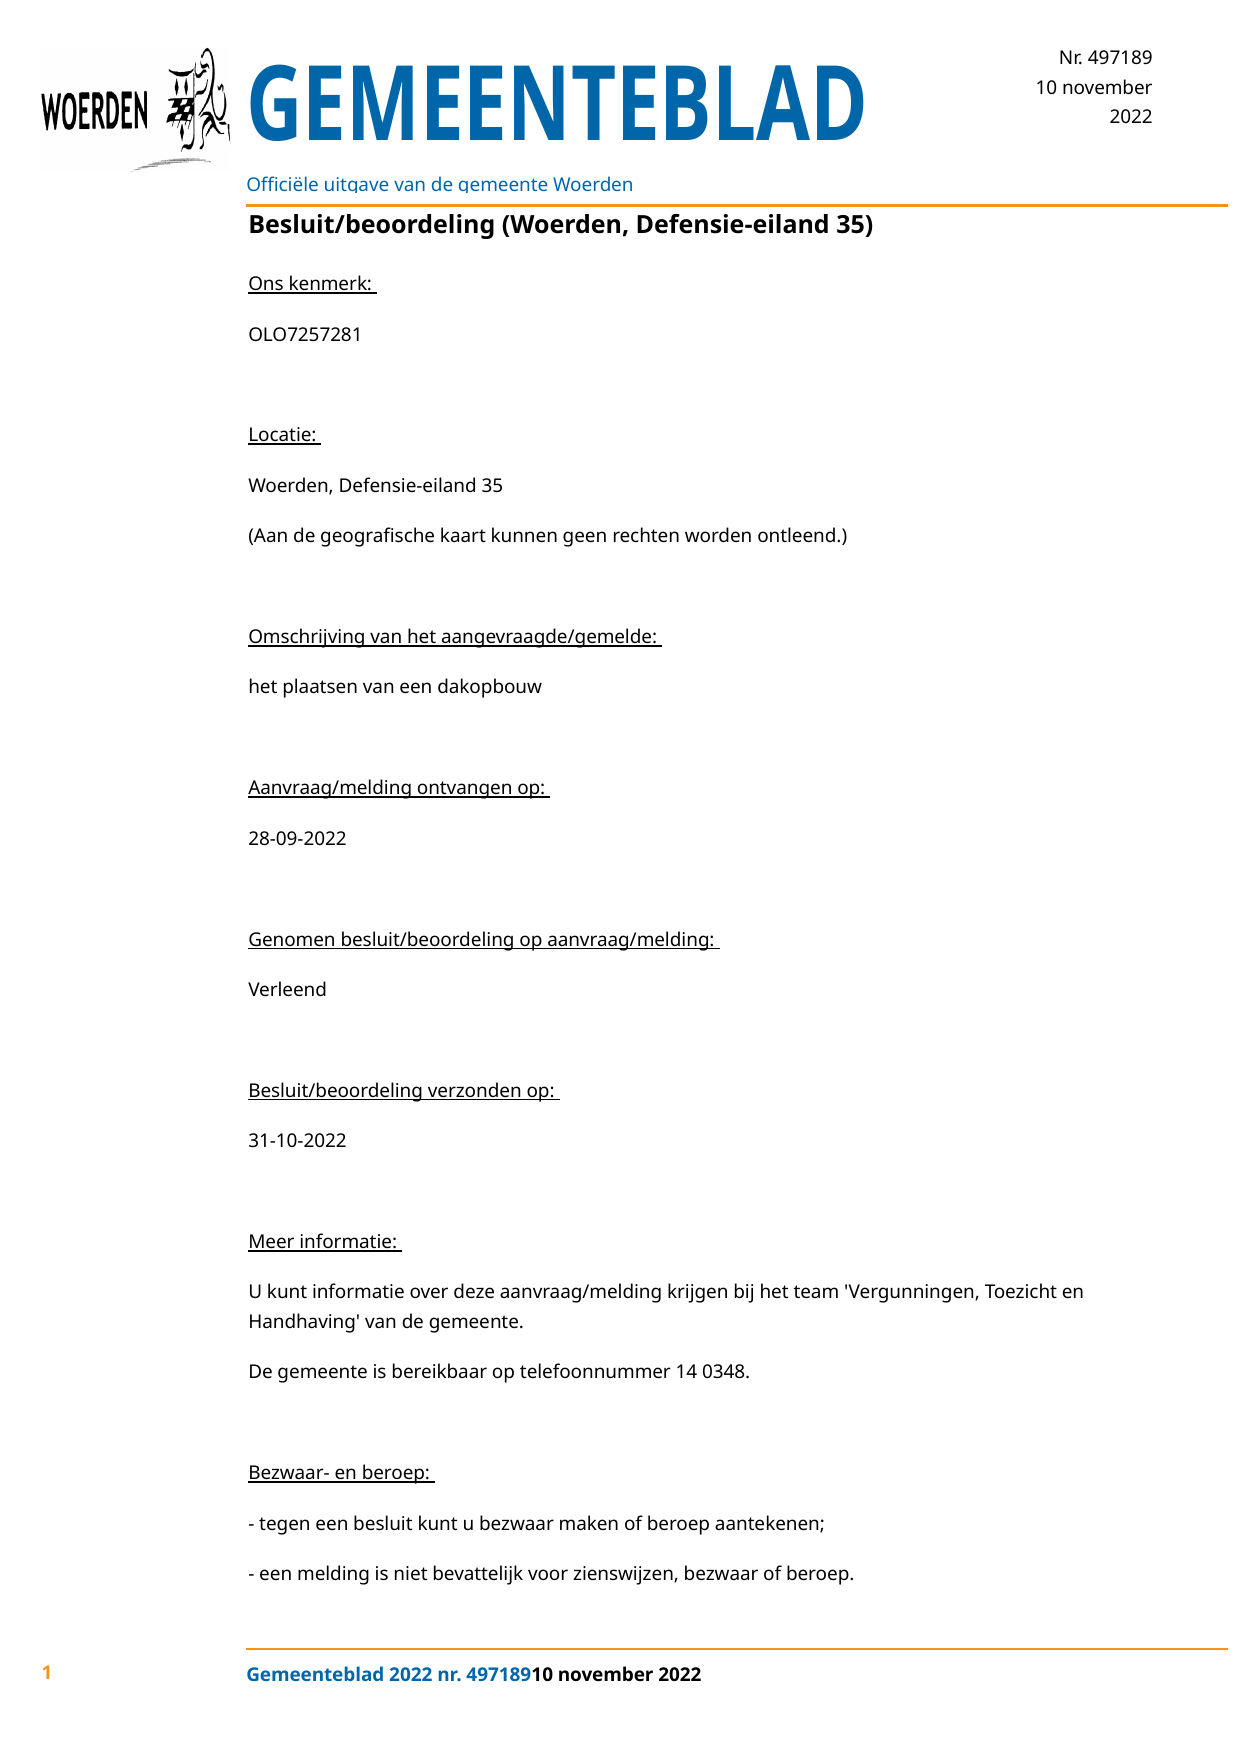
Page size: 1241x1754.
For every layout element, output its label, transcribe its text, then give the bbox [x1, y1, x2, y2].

text Meer informatie: [248, 1228, 1152, 1254]
text De gemeente is bereikbaar op telefoonnummer 14 0348. [248, 1359, 1152, 1384]
text 31-10-2022 [248, 1127, 1152, 1153]
text Ons kenmerk: [248, 270, 1152, 296]
text U kunt informatie over deze aanvraag/melding krijgen bij het team 'Vergunningen, Toezicht en Handhaving' van de gemeente. [248, 1279, 1152, 1334]
text - een melding is niet bevattelijk voor zienswijzen, bezwaar of beroep. [248, 1560, 1152, 1586]
text het plaatsen van een dakopbouw [248, 674, 1152, 699]
text (Aan de geografische kaart kunnen geen rechten worden ontleend.) [248, 522, 1152, 548]
text 28-09-2022 [248, 825, 1152, 851]
picture [41, 47, 231, 172]
text OLO7257281 [248, 321, 1152, 346]
text Besluit/beoordeling verzonden op: [248, 1077, 1152, 1103]
text Aanvraag/melding ontvangen op: [248, 774, 1152, 800]
text Verleend [248, 976, 1152, 1002]
text Woerden, Defensie-eiland 35 [248, 472, 1152, 498]
text Genomen besluit/beoordeling op aanvraag/melding: [248, 926, 1152, 951]
text Omschrijving van het aangevraagde/gemelde: [248, 623, 1152, 649]
text Bezwaar- en beroep: [248, 1459, 1152, 1485]
text Besluit/beoordeling (Woerden, Defensie-eiland 35) [248, 207, 1152, 241]
text Locatie: [248, 422, 1152, 447]
text - tegen een besluit kunt u bezwaar maken of beroep aantekenen; [248, 1510, 1152, 1536]
